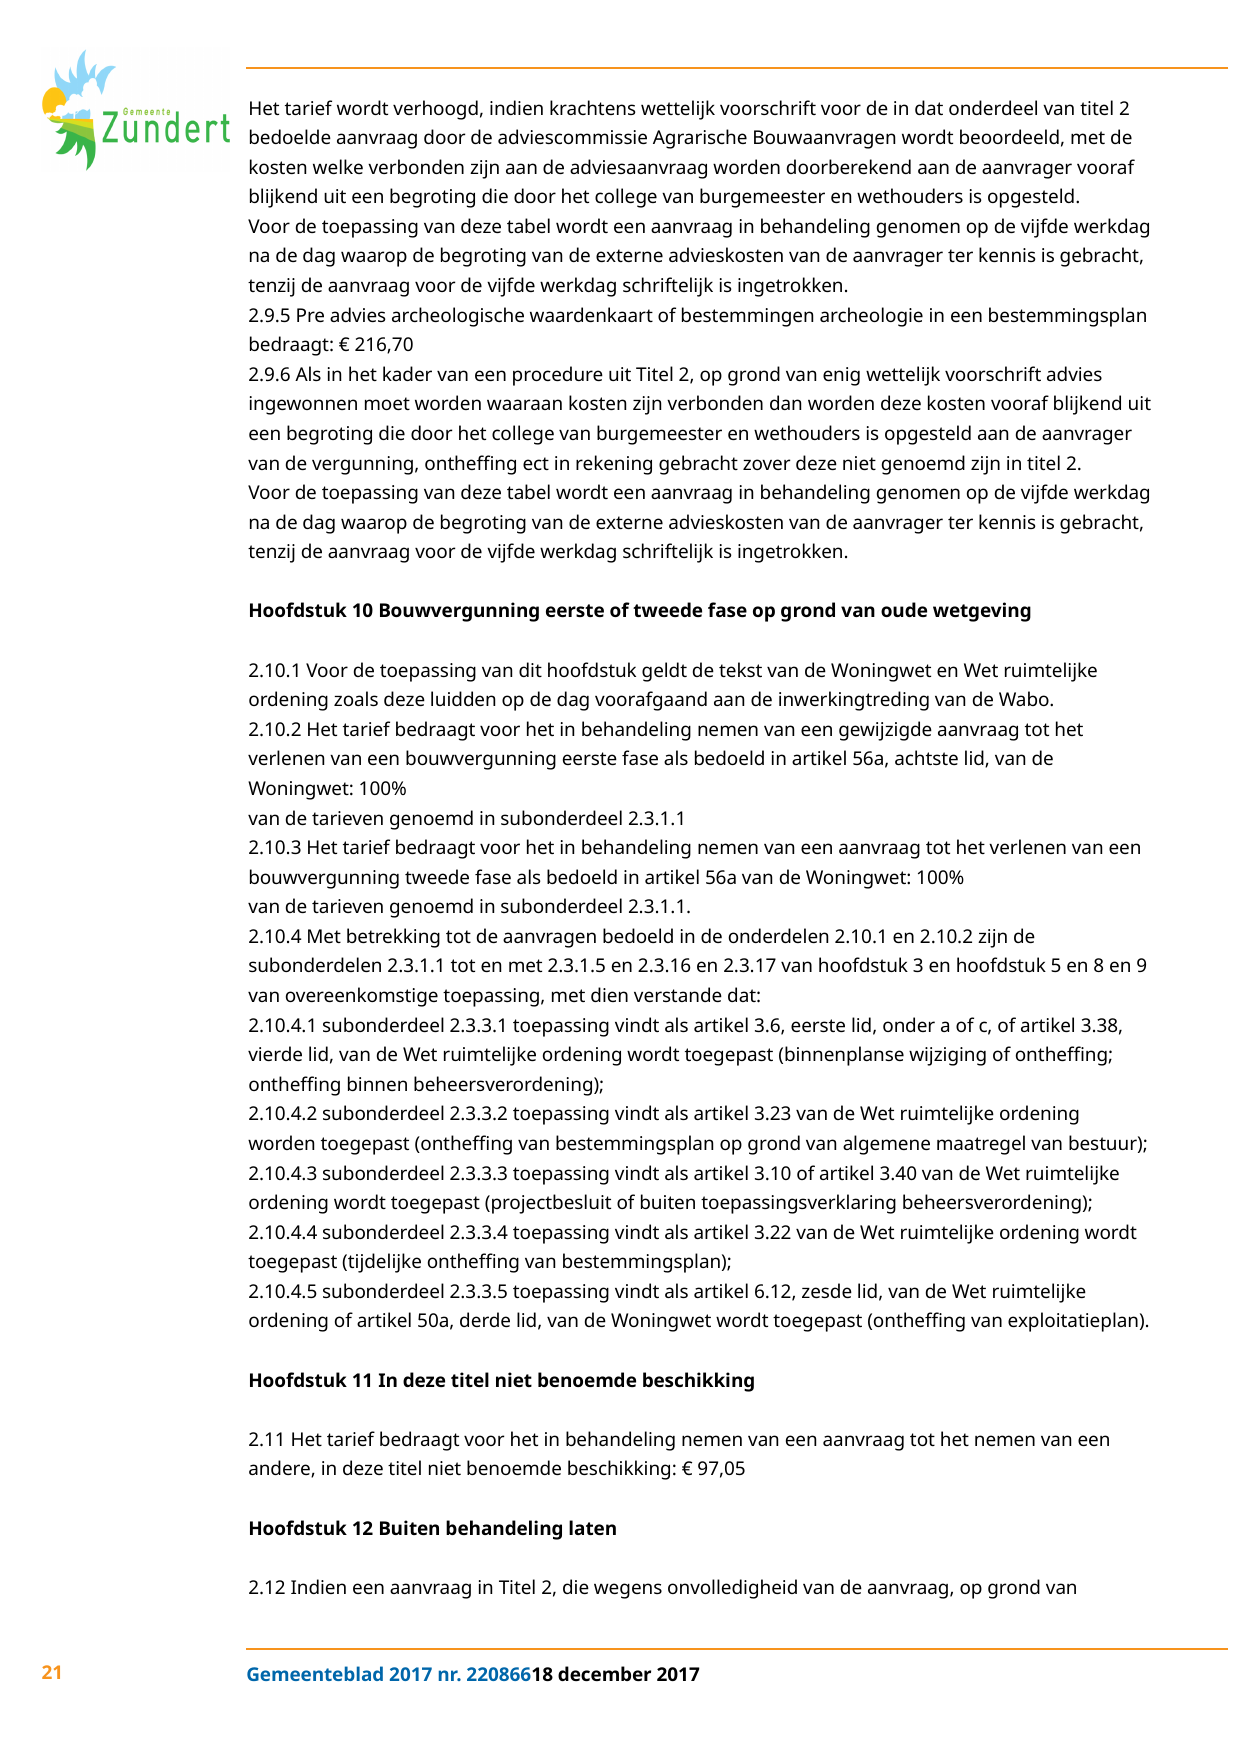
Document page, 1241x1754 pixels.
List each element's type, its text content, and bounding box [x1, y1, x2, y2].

text 2.10.1 Voor de toepassing van dit hoofdstuk geldt de tekst van de Woningwet en Wet ruimtelijke ordening zoals deze luidden op de dag voorafgaand aan de inwerkingtreding van de Wabo. [248, 657, 1152, 712]
text Voor de toepassing van deze tabel wordt een aanvraag in behandeling genomen op de vijfde werkdag na de dag waarop de begroting van de externe advieskosten van de aanvrager ter kennis is gebracht, tenzij de aanvraag voor de vijfde werkdag schriftelijk is ingetrokken. [248, 479, 1152, 564]
text 2.12 Indien een aanvraag in Titel 2, die wegens onvolledigheid van de aanvraag, op grond van [248, 1574, 1152, 1600]
text 2.10.4.3 subonderdeel 2.3.3.3 toepassing vindt als artikel 3.10 of artikel 3.40 van de Wet ruimtelijke ordening wordt toegepast (projectbesluit of buiten toepassingsverklaring beheersverordening); [248, 1160, 1152, 1215]
text Hoofdstuk 12 Buiten behandeling laten [248, 1515, 1152, 1541]
text Het tarief wordt verhoogd, indien krachtens wettelijk voorschrift voor de in dat onderdeel van titel 2 bedoelde aanvraag door de adviescommissie Agrarische Bouwaanvragen wordt beoordeeld, met de kosten welke verbonden zijn aan de adviesaanvraag worden doorberekend aan de aanvrager vooraf blijkend uit een begroting die door het college van burgemeester en wethouders is opgesteld. [248, 95, 1152, 209]
text 2.9.5 Pre advies archeologische waardenkaart of bestemmingen archeologie in een bestemmingsplan bedraagt: € 216,70 [248, 302, 1152, 357]
text 2.10.4 Met betrekking tot de aanvragen bedoeld in de onderdelen 2.10.1 en 2.10.2 zijn de subonderdelen 2.3.1.1 tot en met 2.3.1.5 en 2.3.16 en 2.3.17 van hoofdstuk 3 en hoofdstuk 5 en 8 en 9 van overeenkomstige toepassing, met dien verstande dat: [248, 923, 1152, 1008]
text 2.10.3 Het tarief bedraagt voor het in behandeling nemen van een aanvraag tot het verlenen van een bouwvergunning tweede fase als bedoeld in artikel 56a van de Woningwet: 100% [248, 834, 1152, 890]
text 2.10.2 Het tarief bedraagt voor het in behandeling nemen van een gewijzigde aanvraag tot het verlenen van een bouwvergunning eerste fase als bedoeld in artikel 56a, achtste lid, van de Woningwet: 100% [248, 716, 1152, 801]
text van de tarieven genoemd in subonderdeel 2.3.1.1. [248, 893, 1152, 919]
text 2.10.4.2 subonderdeel 2.3.3.2 toepassing vindt als artikel 3.23 van de Wet ruimtelijke ordening worden toegepast (ontheffing van bestemmingsplan op grond van algemene maatregel van bestuur); [248, 1101, 1152, 1156]
text 2.10.4.4 subonderdeel 2.3.3.4 toepassing vindt als artikel 3.22 van de Wet ruimtelijke ordening wordt toegepast (tijdelijke ontheffing van bestemmingsplan); [248, 1219, 1152, 1274]
text Hoofdstuk 11 In deze titel niet benoemde beschikking [248, 1367, 1152, 1393]
text Hoofdstuk 10 Bouwvergunning eerste of tweede fase op grond van oude wetgeving [248, 598, 1152, 623]
text Voor de toepassing van deze tabel wordt een aanvraag in behandeling genomen op de vijfde werkdag na de dag waarop de begroting van de externe advieskosten van de aanvrager ter kennis is gebracht, tenzij de aanvraag voor de vijfde werkdag schriftelijk is ingetrokken. [248, 213, 1152, 298]
text 2.9.6 Als in het kader van een procedure uit Titel 2, op grond van enig wettelijk voorschrift advies ingewonnen moet worden waaraan kosten zijn verbonden dan worden deze kosten vooraf blijkend uit een begroting die door het college van burgemeester en wethouders is opgesteld aan de aanvrager van de vergunning, ontheffing ect in rekening gebracht zover deze niet genoemd zijn in titel 2. [248, 361, 1152, 476]
text 2.11 Het tarief bedraagt voor het in behandeling nemen van een aanvraag tot het nemen van een andere, in deze titel niet benoemde beschikking: € 97,05 [248, 1426, 1152, 1481]
picture [41, 47, 231, 172]
text 2.10.4.1 subonderdeel 2.3.3.1 toepassing vindt als artikel 3.6, eerste lid, onder a of c, of artikel 3.38, vierde lid, van de Wet ruimtelijke ordening wordt toegepast (binnenplanse wijziging of ontheffing; ontheffing binnen beheersverordening); [248, 1012, 1152, 1097]
text van de tarieven genoemd in subonderdeel 2.3.1.1 [248, 805, 1152, 831]
text 2.10.4.5 subonderdeel 2.3.3.5 toepassing vindt als artikel 6.12, zesde lid, van de Wet ruimtelijke ordening of artikel 50a, derde lid, van de Woningwet wordt toegepast (ontheffing van exploitatieplan). [248, 1278, 1152, 1333]
